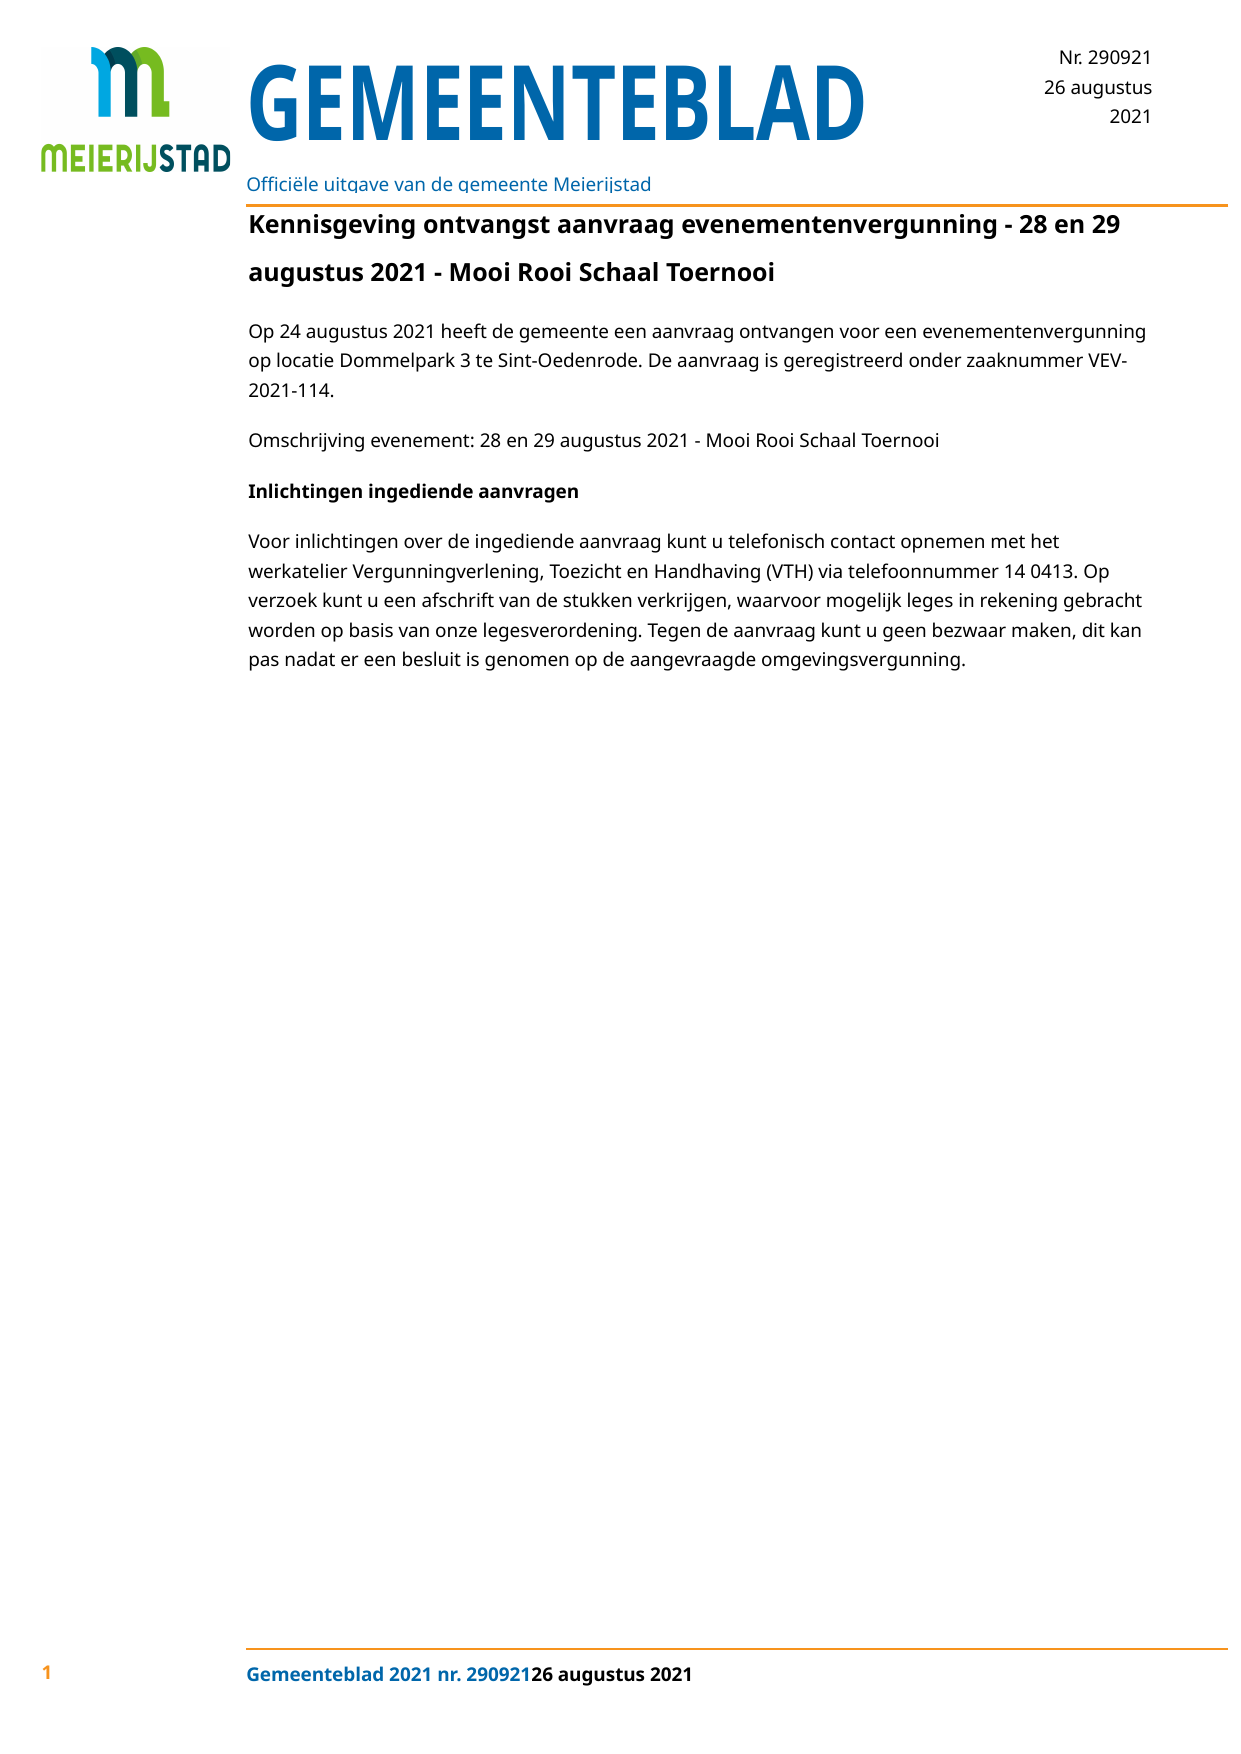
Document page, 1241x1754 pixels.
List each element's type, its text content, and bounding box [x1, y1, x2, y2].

text Voor inlichtingen over de ingediende aanvraag kunt u telefonisch contact opnemen met het werkatelier Vergunningverlening, Toezicht en Handhaving (VTH) via telefoonnummer 14 0413. Op verzoek kunt u een afschrift van de stukken verkrijgen, waarvoor mogelijk leges in rekening gebracht worden op basis van onze legesverordening. Tegen de aanvraag kunt u geen bezwaar maken, dit kan pas nadat er een besluit is genomen op de aangevraagde omgevingsvergunning. [248, 528, 1152, 672]
text Op 24 augustus 2021 heeft de gemeente een aanvraag ontvangen voor een evenementenvergunning op locatie Dommelpark 3 te Sint-Oedenrode. De aanvraag is geregistreerd onder zaaknummer VEV-2021-114. [248, 318, 1152, 403]
text Kennisgeving ontvangst aanvraag evenementenvergunning - 28 en 29 augustus 2021 - Mooi Rooi Schaal Toernooi [248, 207, 1152, 288]
text Inlichtingen ingediende aanvragen [248, 478, 1152, 504]
text Omschrijving evenement: 28 en 29 augustus 2021 - Mooi Rooi Schaal Toernooi [248, 427, 1152, 453]
picture [41, 47, 231, 172]
